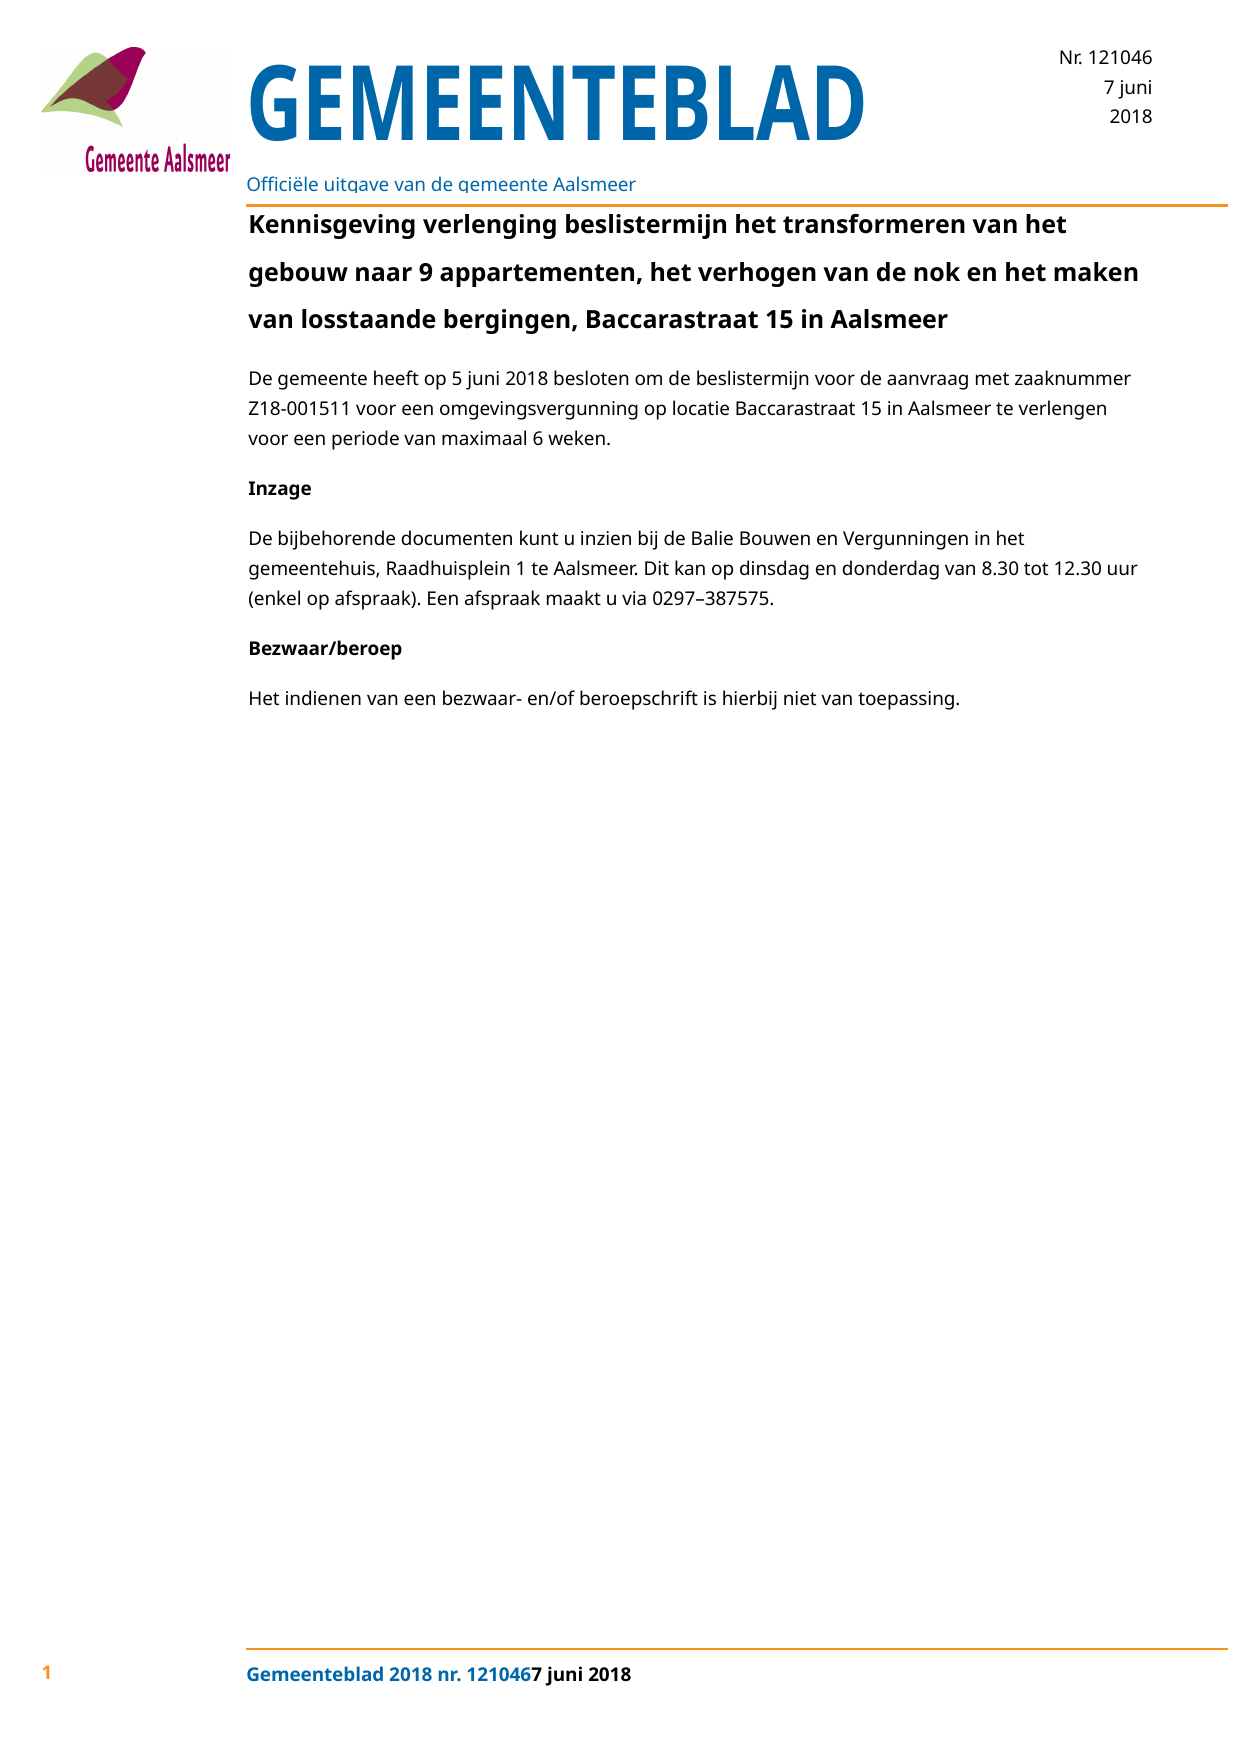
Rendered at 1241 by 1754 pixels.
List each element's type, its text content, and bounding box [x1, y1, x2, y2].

text Het indienen van een bezwaar- en/of beroepschrift is hierbij niet van toepassing. [248, 686, 1152, 711]
picture [41, 47, 231, 172]
text Kennisgeving verlenging beslistermijn het transformeren van het gebouw naar 9 appartementen, het verhogen van de nok en het maken van losstaande bergingen, Baccarastraat 15 in Aalsmeer [248, 207, 1152, 336]
text De gemeente heeft op 5 juni 2018 besloten om de beslistermijn voor de aanvraag met zaaknummer Z18-001511 voor een omgevingsvergunning op locatie Baccarastraat 15 in Aalsmeer te verlengen voor een periode van maximaal 6 weken. [248, 366, 1152, 450]
text Inzage [248, 475, 1152, 501]
text Bezwaar/beroep [248, 635, 1152, 661]
text De bijbehorende documenten kunt u inzien bij de Balie Bouwen en Vergunningen in het gemeentehuis, Raadhuisplein 1 te Aalsmeer. Dit kan op dinsdag en donderdag van 8.30 tot 12.30 uur (enkel op afspraak). Een afspraak maakt u via 0297–387575. [248, 526, 1152, 610]
